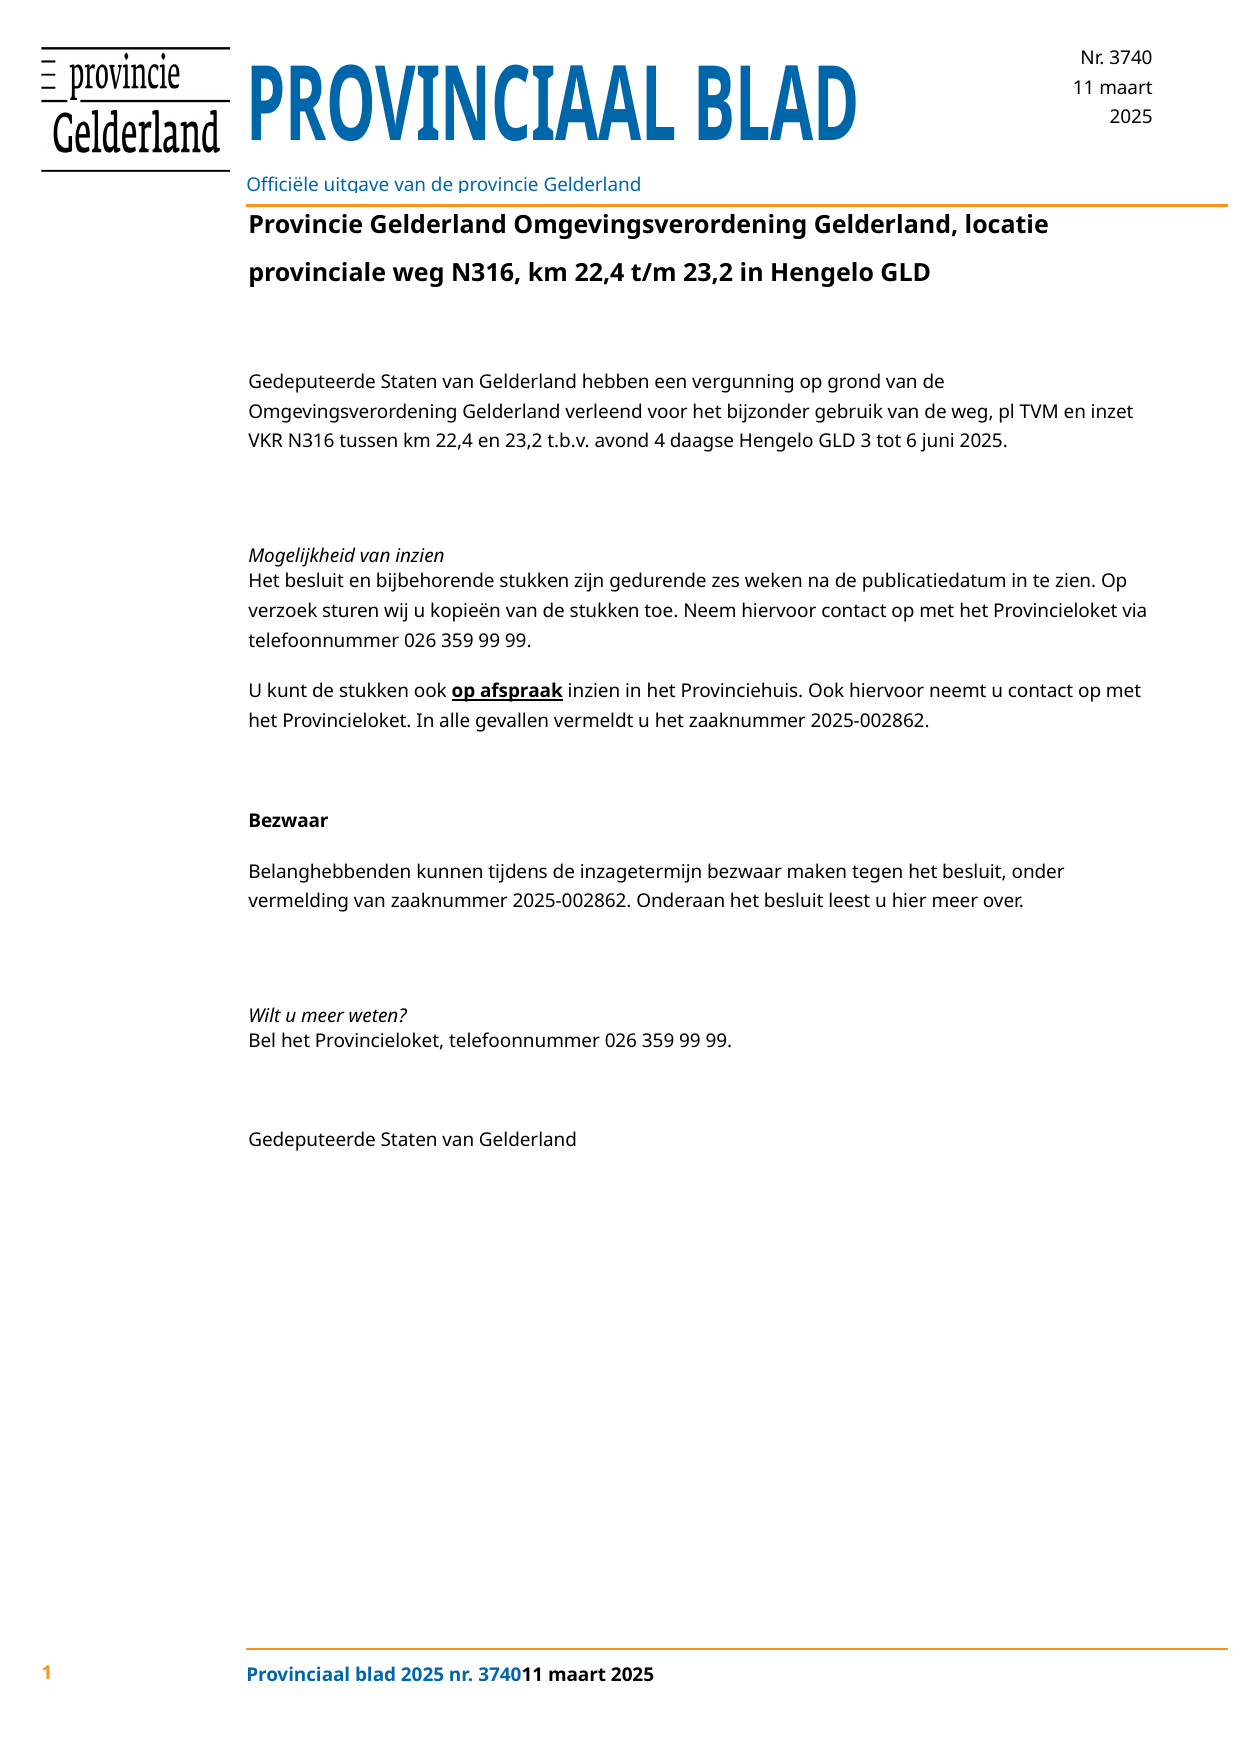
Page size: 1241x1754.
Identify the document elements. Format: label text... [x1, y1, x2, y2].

text Wilt u meer weten? [248, 1002, 1152, 1028]
text Bel het Provincieloket, telefoonnummer 026 359 99 99. [248, 1028, 1152, 1053]
text Mogelijkheid van inzien [248, 542, 1152, 568]
picture [41, 47, 231, 172]
text Het besluit en bijbehorende stukken zijn gedurende zes weken na de publicatiedatum in te zien. Op verzoek sturen wij u kopieën van de stukken toe. Neem hiervoor contact op met het Provincieloket via telefoonnummer 026 359 99 99. [248, 568, 1152, 652]
text U kunt de stukken ook op afspraak inzien in het Provinciehuis. Ook hiervoor neemt u contact op met het Provincieloket. In alle gevallen vermeldt u het zaaknummer 2025-002862. [248, 677, 1152, 732]
text Gedeputeerde Staten van Gelderland [248, 1126, 1152, 1152]
text Belanghebbenden kunnen tijdens de inzagetermijn bezwaar maken tegen het besluit, onder vermelding van zaaknummer 2025-002862. Onderaan het besluit leest u hier meer over. [248, 858, 1152, 913]
text Bezwaar [248, 808, 1152, 833]
text Provincie Gelderland Omgevingsverordening Gelderland, locatie provinciale weg N316, km 22,4 t/m 23,2 in Hengelo GLD [248, 207, 1152, 288]
text Gedeputeerde Staten van Gelderland hebben een vergunning op grond van de Omgevingsverordening Gelderland verleend voor het bijzonder gebruik van de weg, pl TVM en inzet VKR N316 tussen km 22,4 en 23,2 t.b.v. avond 4 daagse Hengelo GLD 3 tot 6 juni 2025. [248, 368, 1152, 453]
